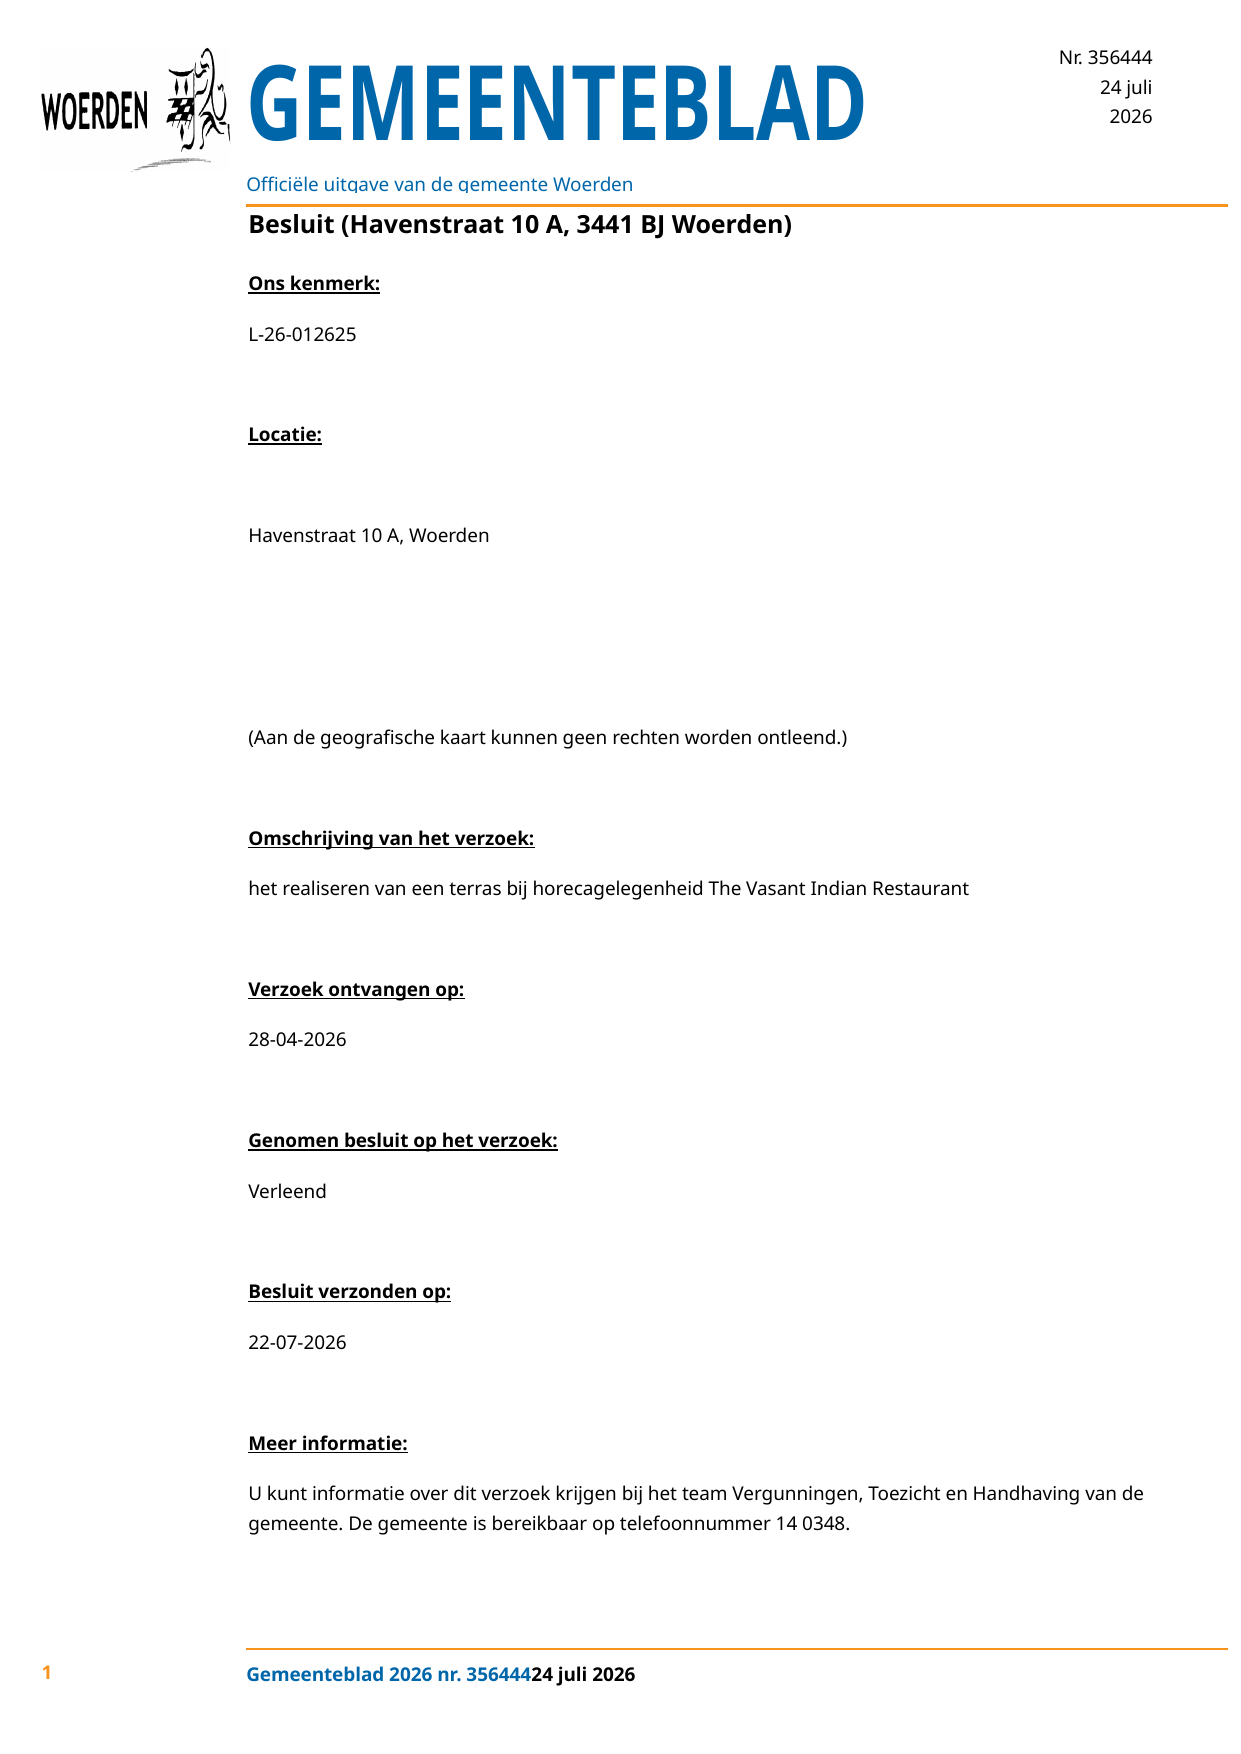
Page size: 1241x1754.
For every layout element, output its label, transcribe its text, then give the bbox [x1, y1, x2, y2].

text het realiseren van een terras bij horecagelegenheid The Vasant Indian Restaurant [248, 875, 1152, 901]
text Verleend [248, 1178, 1152, 1203]
text L-26-012625 [248, 321, 1152, 346]
text Besluit (Havenstraat 10 A, 3441 BJ Woerden) [248, 207, 1152, 241]
text 22-07-2026 [248, 1329, 1152, 1355]
picture [41, 47, 231, 172]
text U kunt informatie over dit verzoek krijgen bij het team Vergunningen, Toezicht en Handhaving van de gemeente. De gemeente is bereikbaar op telefoonnummer 14 0348. [248, 1480, 1152, 1536]
text (Aan de geografische kaart kunnen geen rechten worden ontleend.) [248, 724, 1152, 750]
text Locatie: [248, 422, 1152, 447]
text Ons kenmerk: [248, 270, 1152, 296]
text Omschrijving van het verzoek: [248, 825, 1152, 851]
text Besluit verzonden op: [248, 1279, 1152, 1304]
text Genomen besluit op het verzoek: [248, 1127, 1152, 1153]
text Verzoek ontvangen op: [248, 976, 1152, 1002]
text Havenstraat 10 A, Woerden [248, 522, 1152, 548]
text Meer informatie: [248, 1430, 1152, 1456]
text 28-04-2026 [248, 1027, 1152, 1052]
